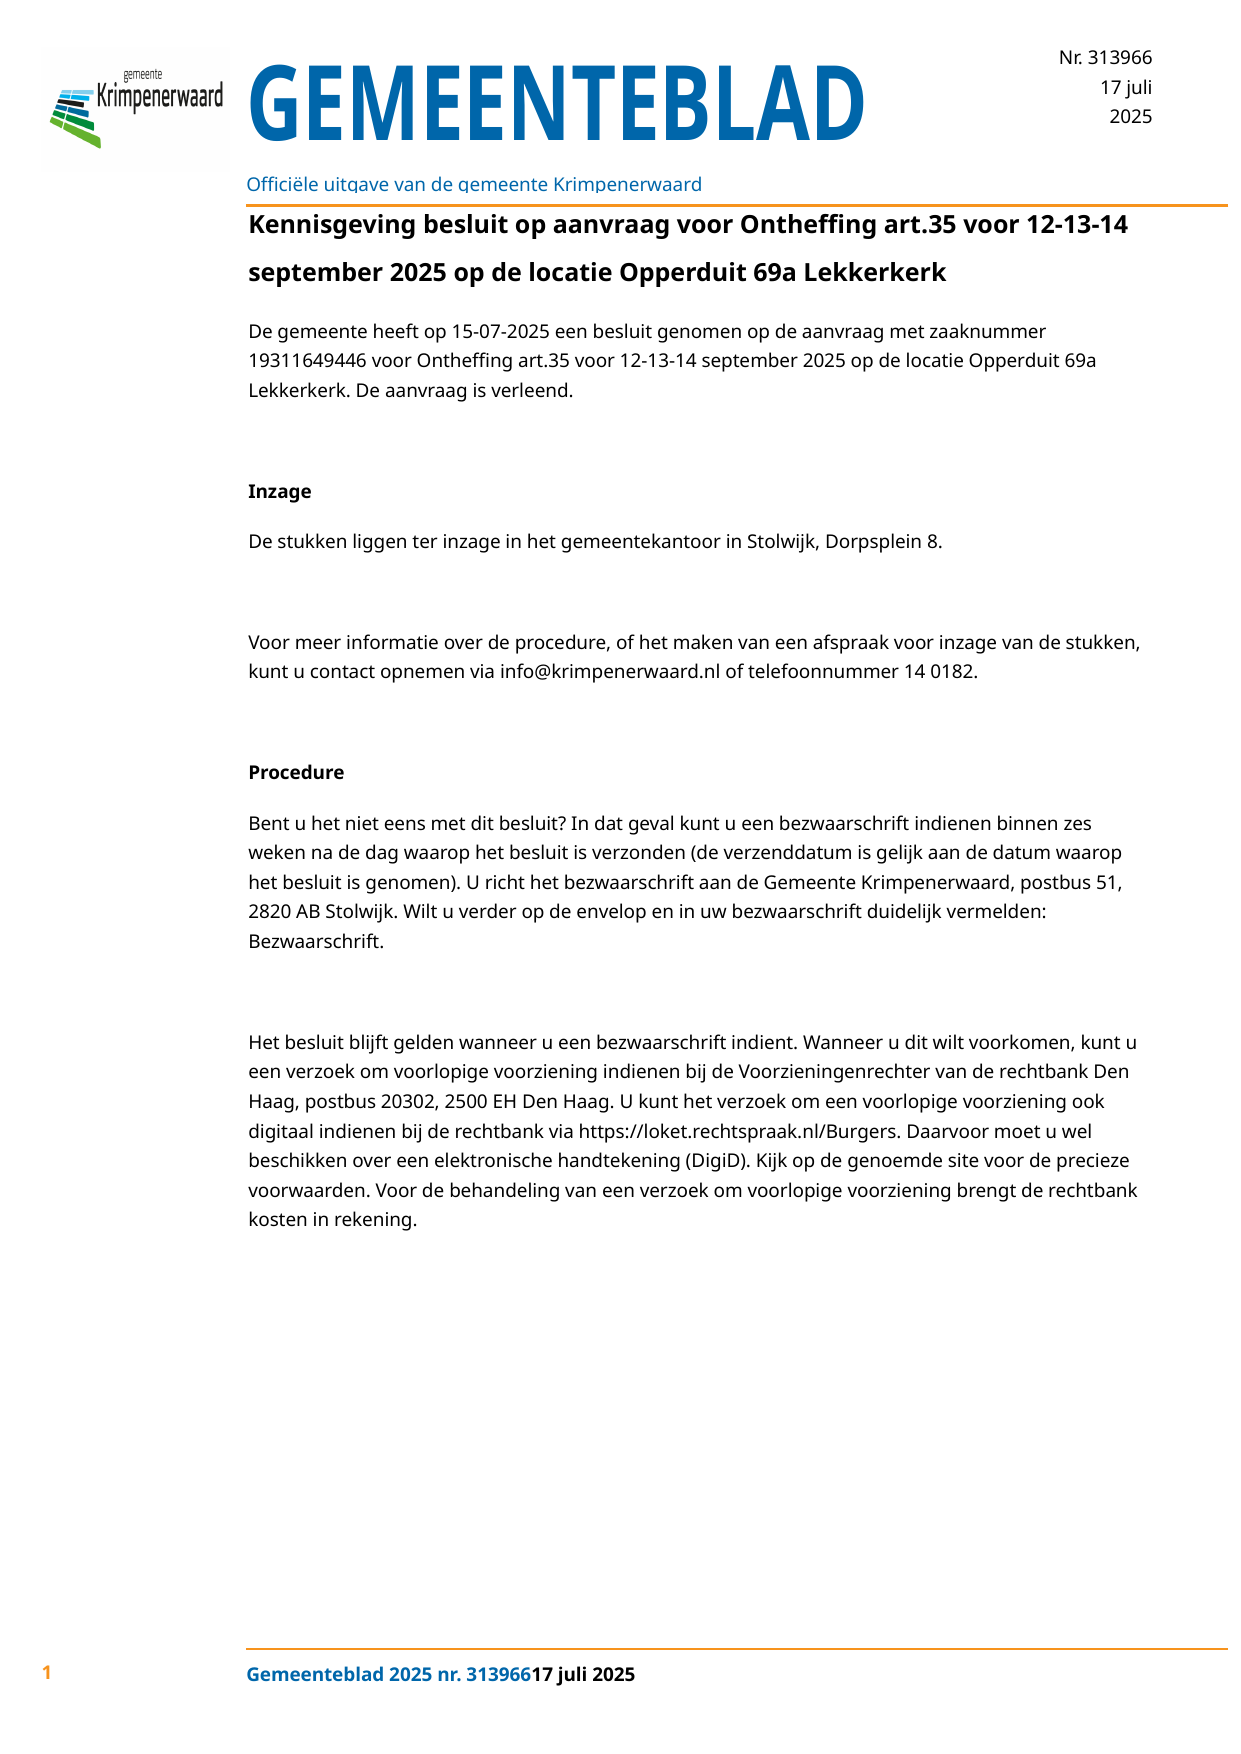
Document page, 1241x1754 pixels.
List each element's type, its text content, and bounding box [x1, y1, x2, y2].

text Kennisgeving besluit op aanvraag voor Ontheffing art.35 voor 12-13-14 september 2025 op de locatie Opperduit 69a Lekkerkerk [248, 207, 1152, 288]
text Voor meer informatie over de procedure, of het maken van een afspraak voor inzage van de stukken, kunt u contact opnemen via info@krimpenerwaard.nl of telefoonnummer 14 0182. [248, 629, 1152, 684]
text De stukken liggen ter inzage in het gemeentekantoor in Stolwijk, Dorpsplein 8. [248, 528, 1152, 554]
text Bent u het niet eens met dit besluit? In dat geval kunt u een bezwaarschrift indienen binnen zes weken na de dag waarop het besluit is verzonden (de verzenddatum is gelijk aan de datum waarop het besluit is genomen). U richt het bezwaarschrift aan de Gemeente Krimpenerwaard, postbus 51, 2820 AB Stolwijk. Wilt u verder op de envelop en in uw bezwaarschrift duidelijk vermelden: Bezwaarschrift. [248, 810, 1152, 954]
text Het besluit blijft gelden wanneer u een bezwaarschrift indient. Wanneer u dit wilt voorkomen, kunt u een verzoek om voorlopige voorziening indienen bij de Voorzieningenrechter van de rechtbank Den Haag, postbus 20302, 2500 EH Den Haag. U kunt het verzoek om een voorlopige voorziening ook digitaal indienen bij de rechtbank via https://loket.rechtspraak.nl/Burgers. Daarvoor moet u wel beschikken over een elektronische handtekening (DigiD). Kijk op de genoemde site voor de precieze voorwaarden. Voor de behandeling van een verzoek om voorlopige voorziening brengt de rechtbank kosten in rekening. [248, 1029, 1152, 1232]
picture [41, 47, 231, 172]
text Inzage [248, 478, 1152, 504]
text De gemeente heeft op 15-07-2025 een besluit genomen op de aanvraag met zaaknummer 19311649446 voor Ontheffing art.35 voor 12-13-14 september 2025 op de locatie Opperduit 69a Lekkerkerk. De aanvraag is verleend. [248, 318, 1152, 403]
text Procedure [248, 759, 1152, 785]
